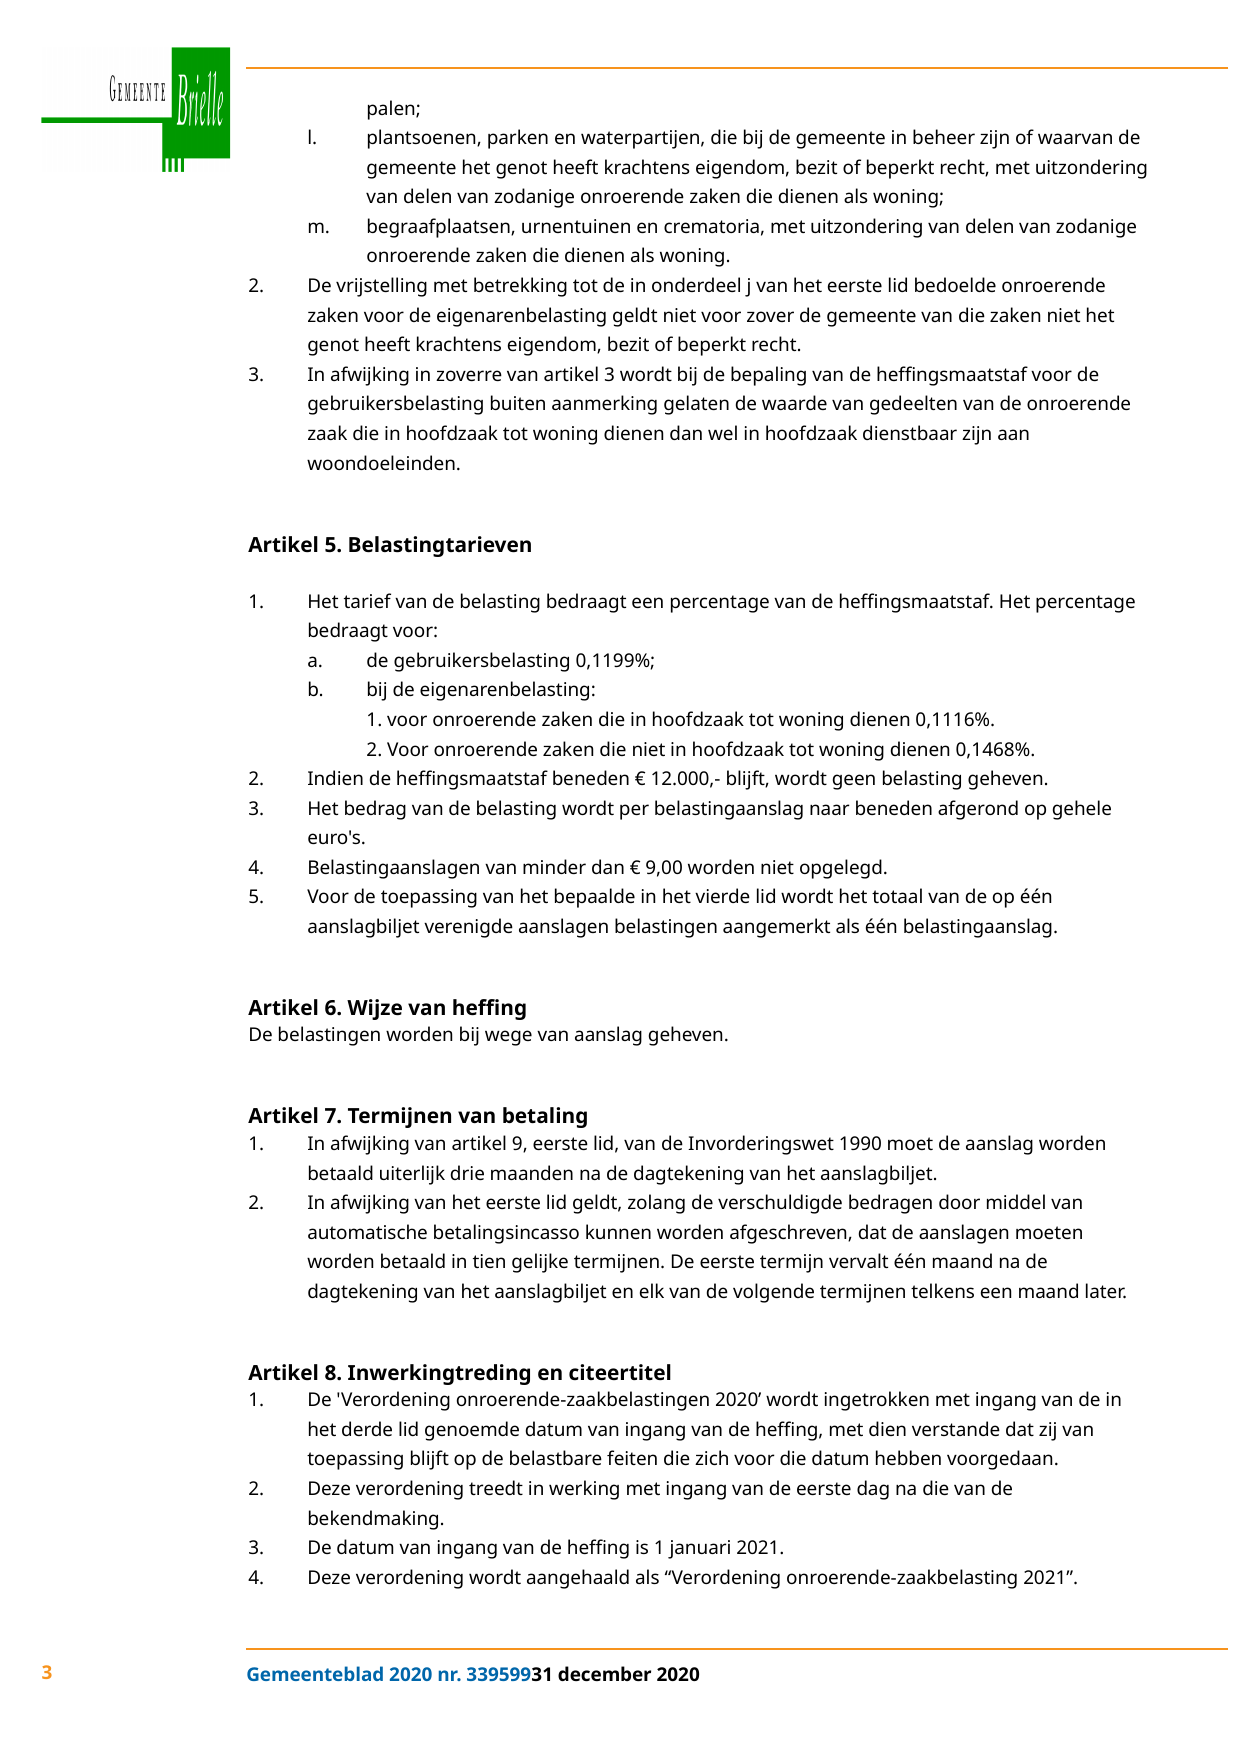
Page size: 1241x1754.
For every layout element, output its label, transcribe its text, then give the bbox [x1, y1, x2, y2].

list Het tarief van de belasting bedraagt een percentage van de heffingsmaatstaf. Het percentage bedraagt voor: [248, 588, 1152, 643]
list Deze verordening wordt aangehaald als “Verordening onroerende-zaakbelasting 2021”. [248, 1564, 1152, 1590]
list plantsoenen, parken en waterpartijen, die bij de gemeente in beheer zijn of waarvan de gemeente het genot heeft krachtens eigendom, bezit of beperkt recht, met uitzondering van delen van zodanige onroerende zaken die dienen als woning; [307, 124, 1152, 209]
list In afwijking van het eerste lid geldt, zolang de verschuldigde bedragen door middel van automatische betalingsincasso kunnen worden afgeschreven, dat de aanslagen moeten worden betaald in tien gelijke termijnen. De eerste termijn vervalt één maand na de dagtekening van het aanslagbiljet en elk van de volgende termijnen telkens een maand later. [248, 1189, 1152, 1304]
list In afwijking van artikel 9, eerste lid, van de Invorderingswet 1990 moet de aanslag worden betaald uiterlijk drie maanden na de dagtekening van het aanslagbiljet. [248, 1130, 1152, 1185]
text Artikel 8. Inwerkingtreding en citeertitel [248, 1358, 1152, 1386]
list 2. Voor onroerende zaken die niet in hoofdzaak tot woning dienen 0,1468%. [307, 736, 1152, 761]
text Artikel 6. Wijze van heffing [248, 993, 1152, 1022]
list Indien de heffingsmaatstaf beneden € 12.000,- blijft, wordt geen belasting geheven. [248, 765, 1152, 791]
list De datum van ingang van de heffing is 1 januari 2021. [248, 1534, 1152, 1560]
list De vrijstelling met betrekking tot de in onderdeel j van het eerste lid bedoelde onroerende zaken voor de eigenarenbelasting geldt niet voor zover de gemeente van die zaken niet het genot heeft krachtens eigendom, bezit of beperkt recht. [248, 272, 1152, 357]
list In afwijking in zoverre van artikel 3 wordt bij de bepaling van de heffingsmaatstaf voor de gebruikersbelasting buiten aanmerking gelaten de waarde van gedeelten van de onroerende zaak die in hoofdzaak tot woning dienen dan wel in hoofdzaak dienstbaar zijn aan woondoeleinden. [248, 361, 1152, 476]
list De 'Verordening onroerende-zaakbelastingen 2020’ wordt ingetrokken met ingang van de in het derde lid genoemde datum van ingang van de heffing, met dien verstande dat zij van toepassing blijft op de belastbare feiten die zich voor die datum hebben voorgedaan. [248, 1386, 1152, 1471]
list palen; [307, 95, 1152, 121]
list Deze verordening treedt in werking met ingang van de eerste dag na die van de bekendmaking. [248, 1475, 1152, 1531]
text Artikel 7. Termijnen van betaling [248, 1102, 1152, 1130]
list Voor de toepassing van het bepaalde in het vierde lid wordt het totaal van de op één aanslagbiljet verenigde aanslagen belastingen aangemerkt als één belastingaanslag. [248, 884, 1152, 939]
list 1. voor onroerende zaken die in hoofdzaak tot woning dienen 0,1116%. [307, 706, 1152, 732]
list bij de eigenarenbelasting: [307, 677, 1152, 702]
list de gebruikersbelasting 0,1199%; [307, 647, 1152, 673]
list Het bedrag van de belasting wordt per belastingaanslag naar beneden afgerond op gehele euro's. [248, 795, 1152, 850]
list begraafplaatsen, urnentuinen en crematoria, met uitzondering van delen van zodanige onroerende zaken die dienen als woning. [307, 213, 1152, 268]
text De belastingen worden bij wege van aanslag geheven. [248, 1022, 1152, 1047]
text Artikel 5. Belastingtarieven [248, 530, 1152, 558]
list Belastingaanslagen van minder dan € 9,00 worden niet opgelegd. [248, 854, 1152, 880]
picture [41, 47, 231, 172]
